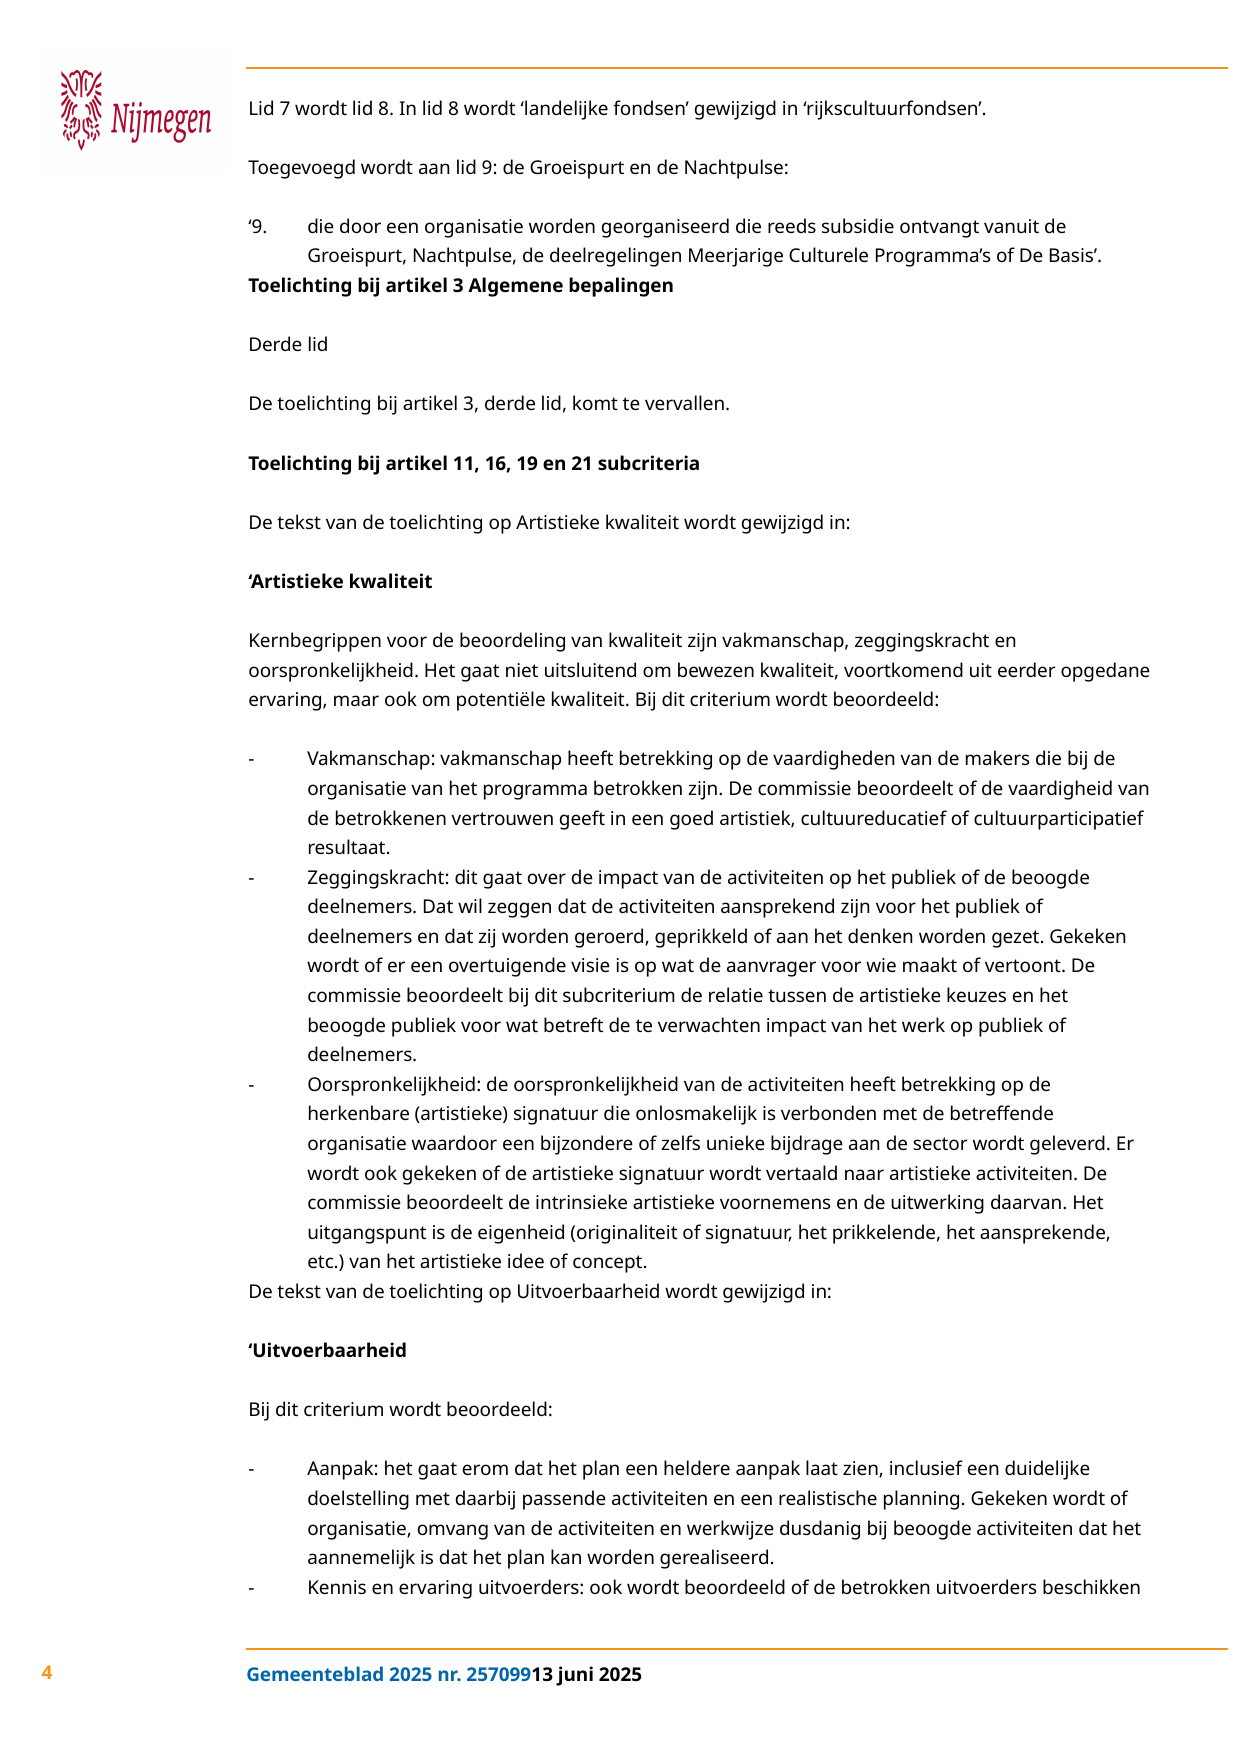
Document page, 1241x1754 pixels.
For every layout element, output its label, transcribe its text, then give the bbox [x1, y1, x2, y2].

text Toelichting bij artikel 3 Algemene bepalingen [248, 272, 1152, 298]
list Oorspronkelijkheid: de oorspronkelijkheid van de activiteiten heeft betrekking op de herkenbare (artistieke) signatuur die onlosmakelijk is verbonden met de betreffende organisatie waardoor een bijzondere of zelfs unieke bijdrage aan de sector wordt geleverd. Er wordt ook gekeken of de artistieke signatuur wordt vertaald naar artistieke activiteiten. De commissie beoordeelt de intrinsieke artistieke voornemens en de uitwerking daarvan. Het uitgangspunt is de eigenheid (originaliteit of signatuur, het prikkelende, het aansprekende, etc.) van het artistieke idee of concept. [248, 1071, 1152, 1274]
text De toelichting bij artikel 3, derde lid, komt te vervallen. [248, 391, 1152, 416]
text De tekst van de toelichting op Uitvoerbaarheid wordt gewijzigd in: [248, 1278, 1152, 1304]
text De tekst van de toelichting op Artistieke kwaliteit wordt gewijzigd in: [248, 509, 1152, 535]
text Kernbegrippen voor de beoordeling van kwaliteit zijn vakmanschap, zeggingskracht en oorspronkelijkheid. Het gaat niet uitsluitend om bewezen kwaliteit, voortkomend uit eerder opgedane ervaring, maar ook om potentiële kwaliteit. Bij dit criterium wordt beoordeeld: [248, 627, 1152, 712]
list Vakmanschap: vakmanschap heeft betrekking op de vaardigheden van de makers die bij de organisatie van het programma betrokken zijn. De commissie beoordeelt of de vaardigheid van de betrokkenen vertrouwen geeft in een goed artistiek, cultuureducatief of cultuurparticipatief resultaat. [248, 746, 1152, 860]
text ‘Uitvoerbaarheid [248, 1337, 1152, 1363]
list Zeggingskracht: dit gaat over de impact van de activiteiten op het publiek of de beoogde deelnemers. Dat wil zeggen dat de activiteiten aansprekend zijn voor het publiek of deelnemers en dat zij worden geroerd, geprikkeld of aan het denken worden gezet. Gekeken wordt of er een overtuigende visie is op wat de aanvrager voor wie maakt of vertoont. De commissie beoordeelt bij dit subcriterium de relatie tussen de artistieke keuzes en het beoogde publiek voor wat betreft de te verwachten impact van het werk op publiek of deelnemers. [248, 864, 1152, 1067]
text ‘Artistieke kwaliteit [248, 568, 1152, 594]
picture [41, 47, 231, 172]
text Derde lid [248, 331, 1152, 357]
text Bij dit criterium wordt beoordeeld: [248, 1396, 1152, 1422]
text Lid 7 wordt lid 8. In lid 8 wordt ‘landelijke fondsen’ gewijzigd in ‘rijkscultuurfondsen’. [248, 95, 1152, 121]
text Toelichting bij artikel 11, 16, 19 en 21 subcriteria [248, 450, 1152, 476]
list Kennis en ervaring uitvoerders: ook wordt beoordeeld of de betrokken uitvoerders beschikken [248, 1574, 1152, 1600]
text Toegevoegd wordt aan lid 9: de Groeispurt en de Nachtpulse: [248, 154, 1152, 180]
list Aanpak: het gaat erom dat het plan een heldere aanpak laat zien, inclusief een duidelijke doelstelling met daarbij passende activiteiten en een realistische planning. Gekeken wordt of organisatie, omvang van de activiteiten en werkwijze dusdanig bij beoogde activiteiten dat het aannemelijk is dat het plan kan worden gerealiseerd. [248, 1456, 1152, 1570]
list die door een organisatie worden georganiseerd die reeds subsidie ontvangt vanuit de Groeispurt, Nachtpulse, de deelregelingen Meerjarige Culturele Programma’s of De Basis’. [248, 213, 1152, 268]
